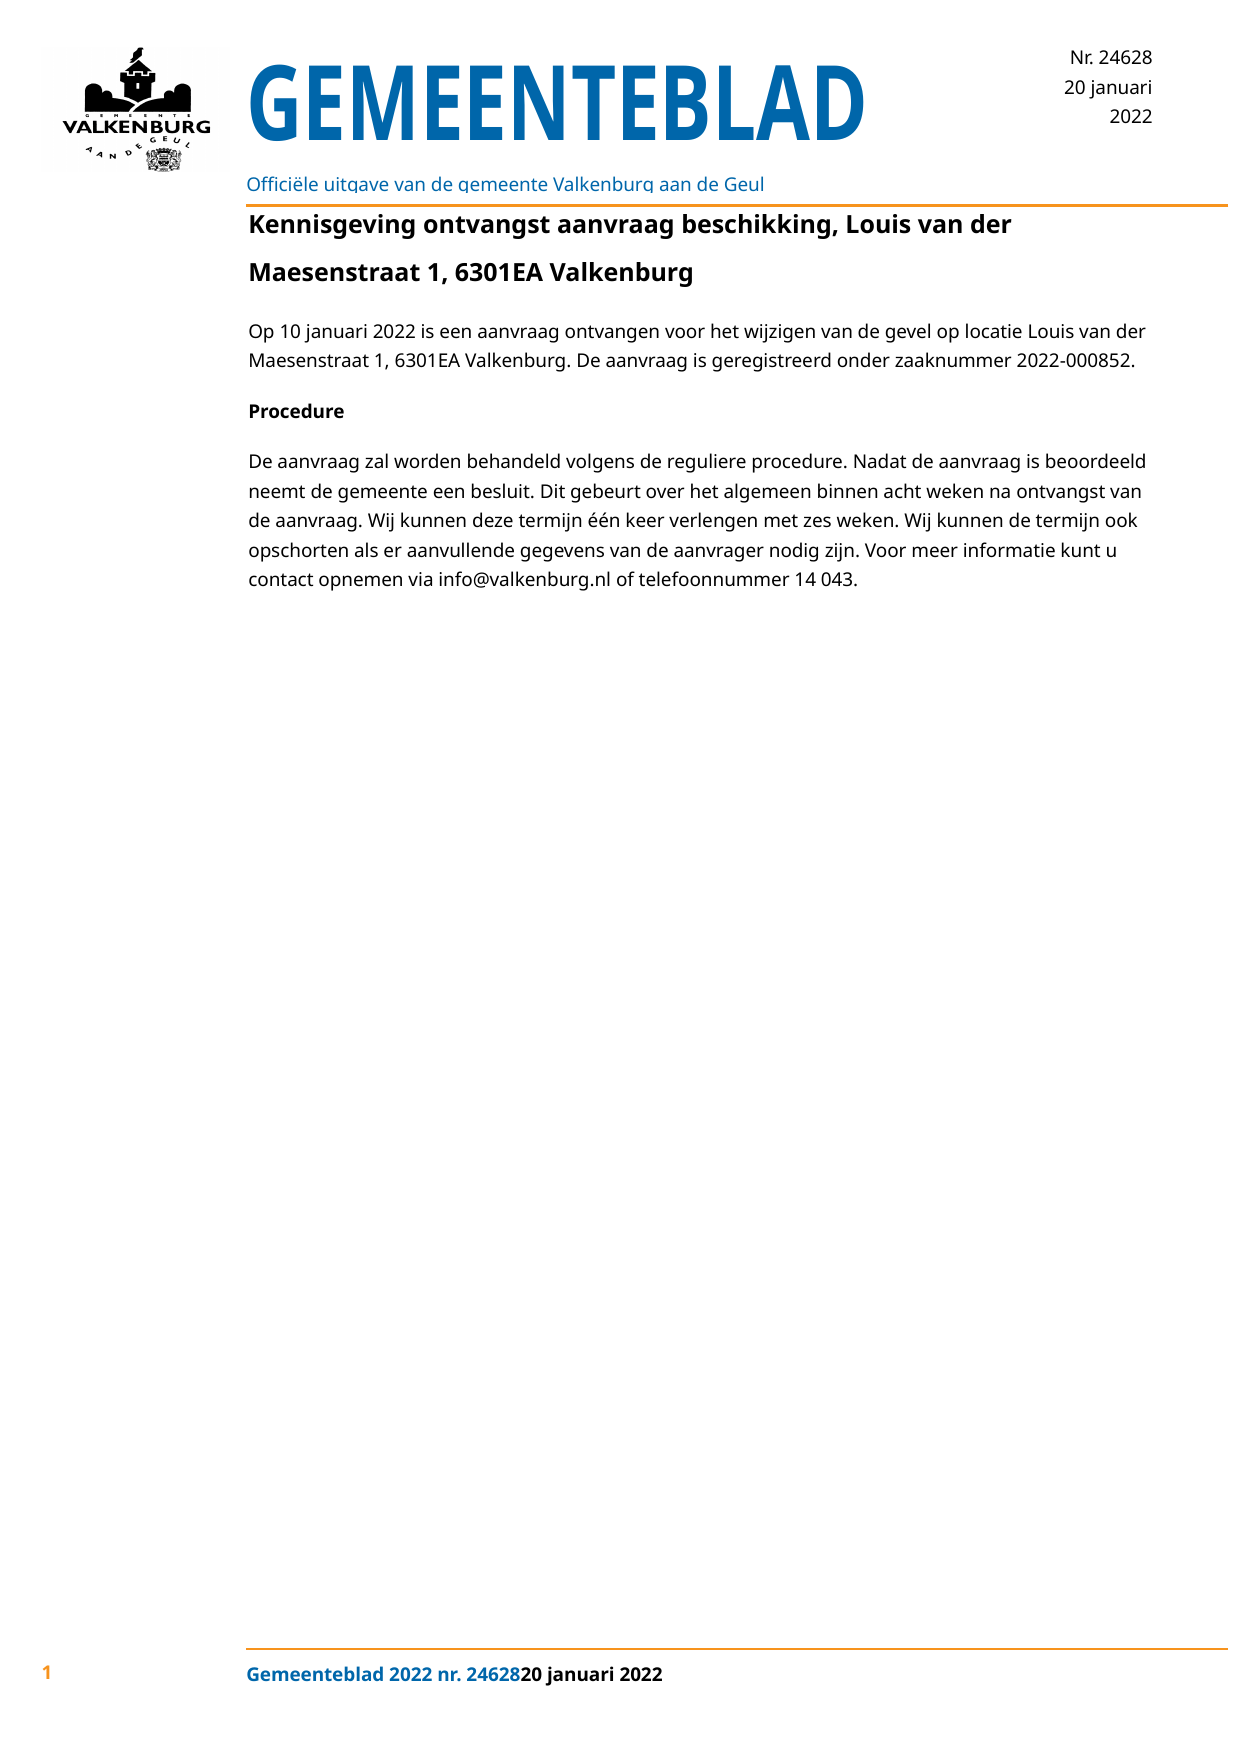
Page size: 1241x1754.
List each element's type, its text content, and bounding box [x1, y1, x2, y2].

text De aanvraag zal worden behandeld volgens de reguliere procedure. Nadat de aanvraag is beoordeeld neemt de gemeente een besluit. Dit gebeurt over het algemeen binnen acht weken na ontvangst van de aanvraag. Wij kunnen deze termijn één keer verlengen met zes weken. Wij kunnen de termijn ook opschorten als er aanvullende gegevens van de aanvrager nodig zijn. Voor meer informatie kunt u contact opnemen via info@valkenburg.nl of telefoonnummer 14 043. [248, 448, 1152, 592]
text Kennisgeving ontvangst aanvraag beschikking, Louis van der Maesenstraat 1, 6301EA Valkenburg [248, 207, 1152, 288]
text Op 10 januari 2022 is een aanvraag ontvangen voor het wijzigen van de gevel op locatie Louis van der Maesenstraat 1, 6301EA Valkenburg. De aanvraag is geregistreerd onder zaaknummer 2022-000852. [248, 318, 1152, 373]
text Procedure [248, 398, 1152, 424]
picture [41, 47, 231, 172]
